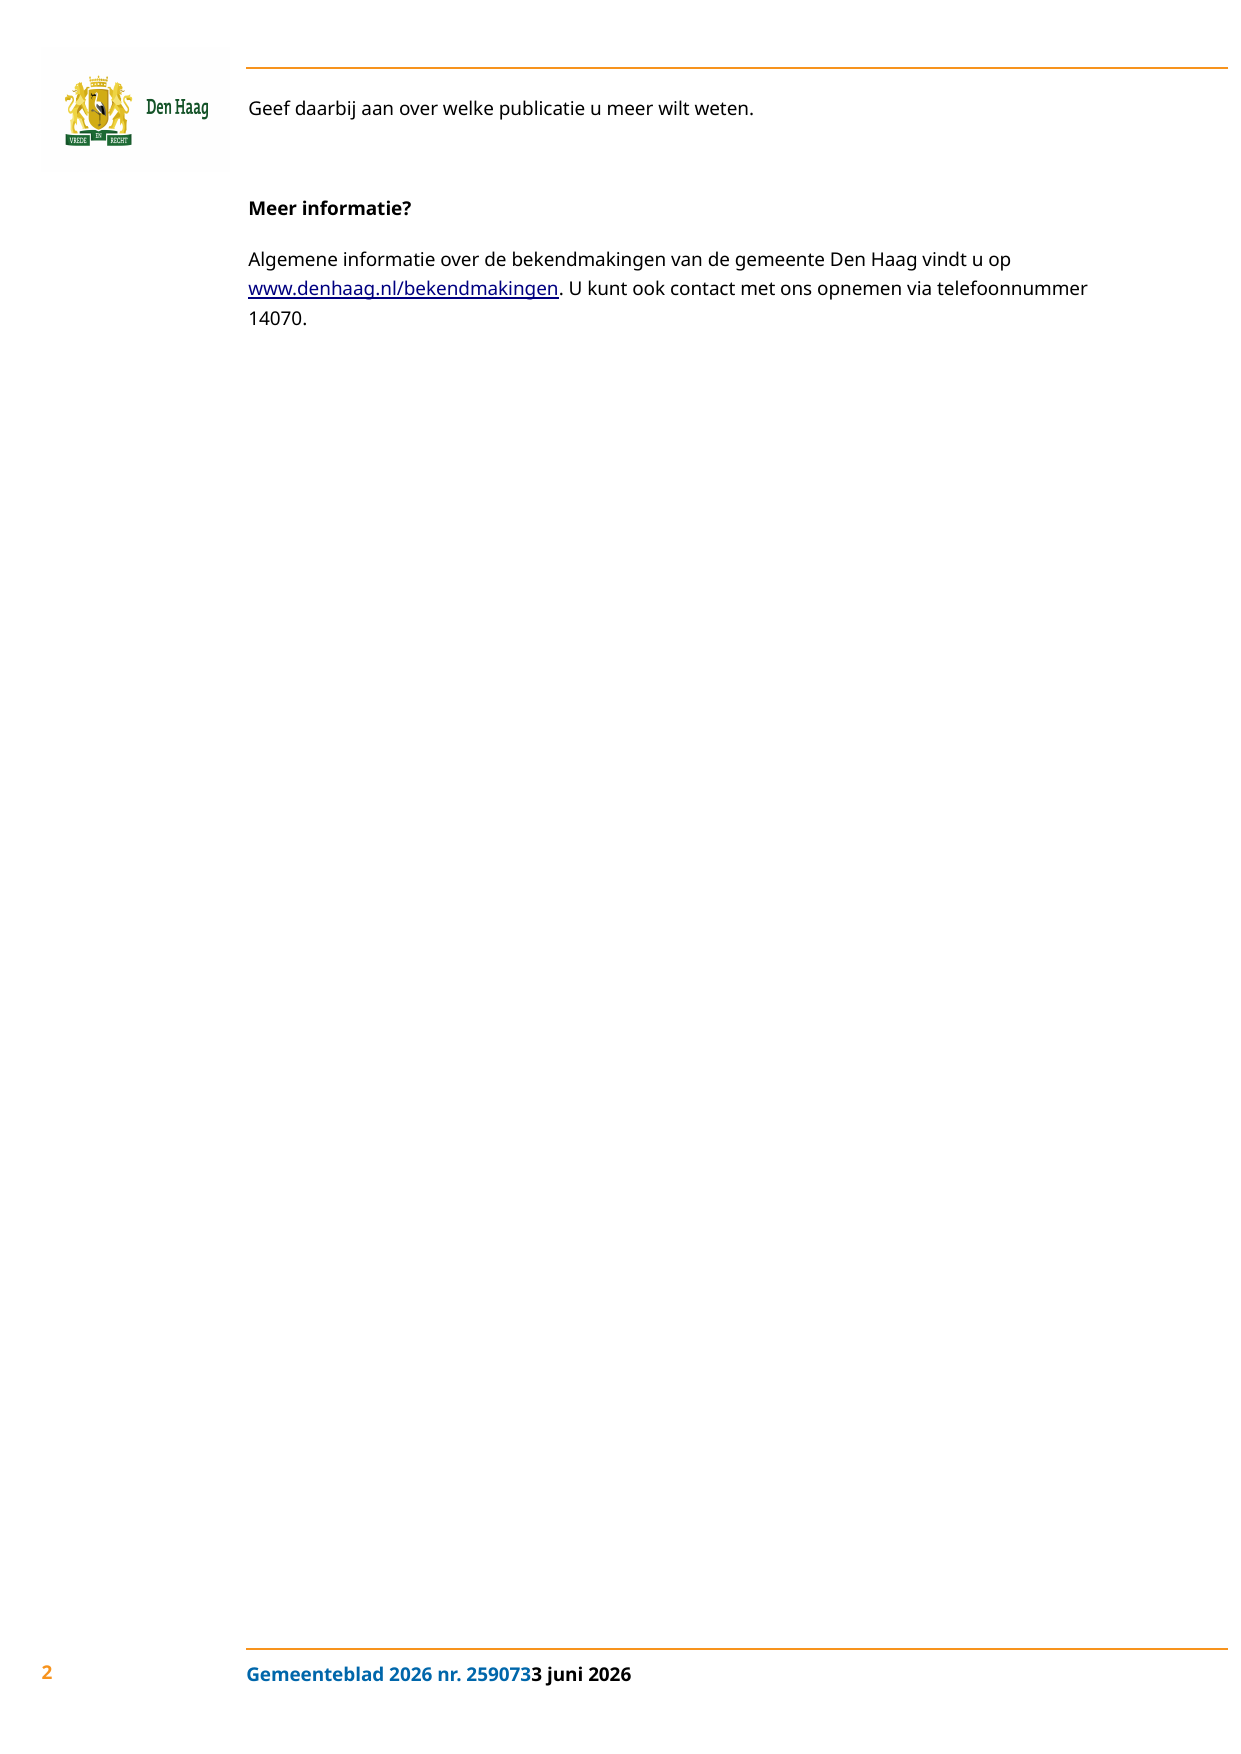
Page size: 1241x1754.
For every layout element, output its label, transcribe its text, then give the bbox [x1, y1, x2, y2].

text Geef daarbij aan over welke publicatie u meer wilt weten. [248, 95, 1152, 121]
picture [41, 47, 231, 172]
text Meer informatie? [248, 196, 1152, 221]
text Algemene informatie over de bekendmakingen van de gemeente Den Haag vindt u op www.denhaag.nl/bekendmakingen. U kunt ook contact met ons opnemen via telefoonnummer 14070. [248, 246, 1152, 331]
